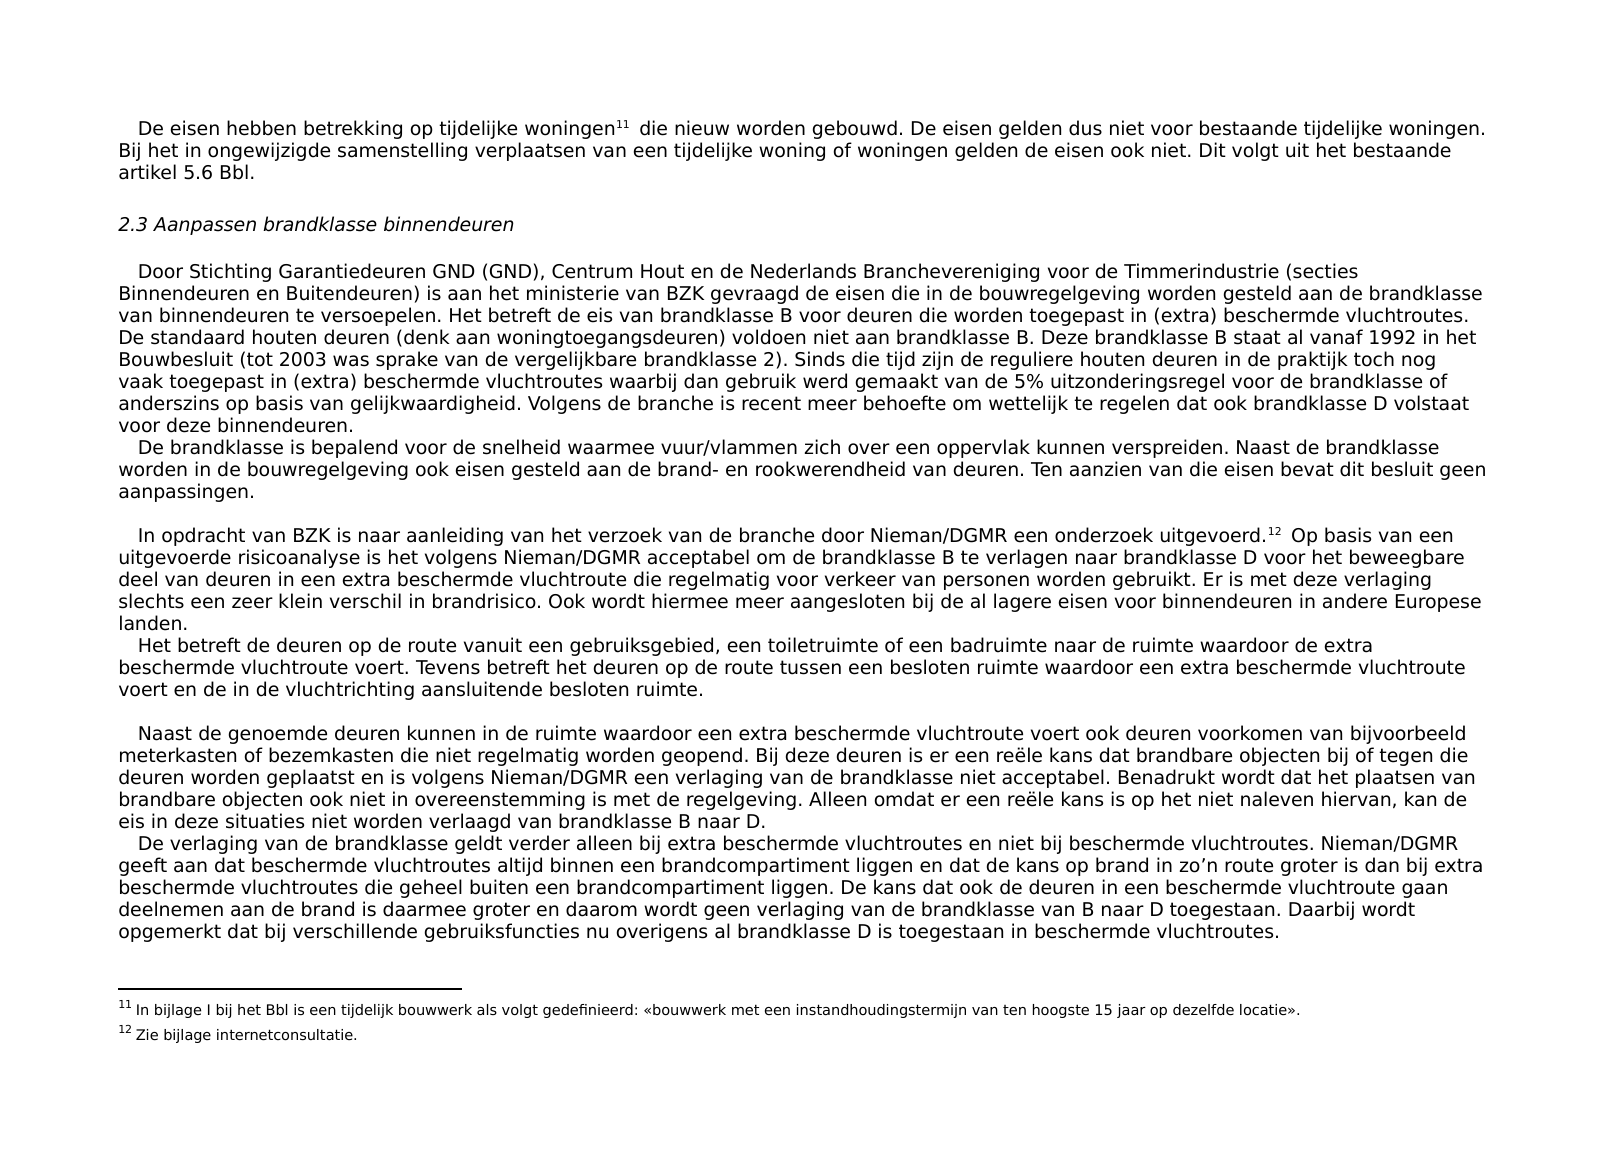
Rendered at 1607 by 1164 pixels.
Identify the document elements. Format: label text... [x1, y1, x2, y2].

text Zie bijlage internetconsultatie. [118, 1023, 1488, 1045]
text De verlaging van de brandklasse geldt verder alleen bij extra beschermde vluchtroutes en niet bij beschermde vluchtroutes. Nieman/DGMR geeft aan dat beschermde vluchtroutes altijd binnen een brandcompartiment liggen en dat de kans op brand in zo’n route groter is dan bij extra beschermde vluchtroutes die geheel buiten een brandcompartiment liggen. De kans dat ook de deuren in een beschermde vluchtroute gaan deelnemen aan de brand is daarmee groter en daarom wordt geen verlaging van de brandklasse van B naar D toegestaan. Daarbij wordt opgemerkt dat bij verschillende gebruiksfuncties nu overigens al brandklasse D is toegestaan in beschermde vluchtroutes. [118, 833, 1488, 943]
text Door Stichting Garantiedeuren GND (GND), Centrum Hout en de Nederlands Branchevereniging voor de Timmerindustrie (secties Binnendeuren en Buitendeuren) is aan het ministerie van BZK gevraagd de eisen die in de bouwregelgeving worden gesteld aan de brandklasse van binnendeuren te versoepelen. Het betreft de eis van brandklasse B voor deuren die worden toegepast in (extra) beschermde vluchtroutes. De standaard houten deuren (denk aan woningtoegangsdeuren) voldoen niet aan brandklasse B. Deze brandklasse B staat al vanaf 1992 in het Bouwbesluit (tot 2003 was sprake van de vergelijkbare brandklasse 2). Sinds die tijd zijn de reguliere houten deuren in de praktijk toch nog vaak toegepast in (extra) beschermde vluchtroutes waarbij dan gebruik werd gemaakt van de 5% uitzonderingsregel voor de brandklasse of anderszins op basis van gelijkwaardigheid. Volgens de branche is recent meer behoefte om wettelijk te regelen dat ook brandklasse D volstaat voor deze binnendeuren. [118, 261, 1488, 437]
text De brandklasse is bepalend voor de snelheid waarmee vuur/vlammen zich over een oppervlak kunnen verspreiden. Naast de brandklasse worden in de bouwregelgeving ook eisen gesteld aan de brand- en rookwerendheid van deuren. Ten aanzien van die eisen bevat dit besluit geen aanpassingen. [118, 437, 1488, 503]
text Naast de genoemde deuren kunnen in de ruimte waardoor een extra beschermde vluchtroute voert ook deuren voorkomen van bijvoorbeeld meterkasten of bezemkasten die niet regelmatig worden geopend. Bij deze deuren is er een reële kans dat brandbare objecten bij of tegen die deuren worden geplaatst en is volgens Nieman/DGMR een verlaging van de brandklasse niet acceptabel. Benadrukt wordt dat het plaatsen van brandbare objecten ook niet in overeenstemming is met de regelgeving. Alleen omdat er een reële kans is op het niet naleven hiervan, kan de eis in deze situaties niet worden verlaagd van brandklasse B naar D. [118, 723, 1488, 833]
text De eisen hebben betrekking op tijdelijke woningen die nieuw worden gebouwd. De eisen gelden dus niet voor bestaande tijdelijke woningen. Bij het in ongewijzigde samenstelling verplaatsen van een tijdelijke woning of woningen gelden de eisen ook niet. Dit volgt uit het bestaande artikel 5.6 Bbl. [118, 118, 1488, 184]
subtitle 2.3 Aanpassen brandklasse binnendeuren [118, 214, 1488, 236]
text In opdracht van BZK is naar aanleiding van het verzoek van de branche door Nieman/DGMR een onderzoek uitgevoerd. Op basis van een uitgevoerde risicoanalyse is het volgens Nieman/DGMR acceptabel om de brandklasse B te verlagen naar brandklasse D voor het beweegbare deel van deuren in een extra beschermde vluchtroute die regelmatig voor verkeer van personen worden gebruikt. Er is met deze verlaging slechts een zeer klein verschil in brandrisico. Ook wordt hiermee meer aangesloten bij de al lagere eisen voor binnendeuren in andere Europese landen. [118, 525, 1488, 635]
text In bijlage I bij het Bbl is een tijdelijk bouwwerk als volgt gedefinieerd: «bouwwerk met een instandhoudingstermijn van ten hoogste 15 jaar op dezelfde locatie». [118, 998, 1488, 1020]
text Het betreft de deuren op de route vanuit een gebruiksgebied, een toiletruimte of een badruimte naar de ruimte waardoor de extra beschermde vluchtroute voert. Tevens betreft het deuren op de route tussen een besloten ruimte waardoor een extra beschermde vluchtroute voert en de in de vluchtrichting aansluitende besloten ruimte. [118, 635, 1488, 701]
